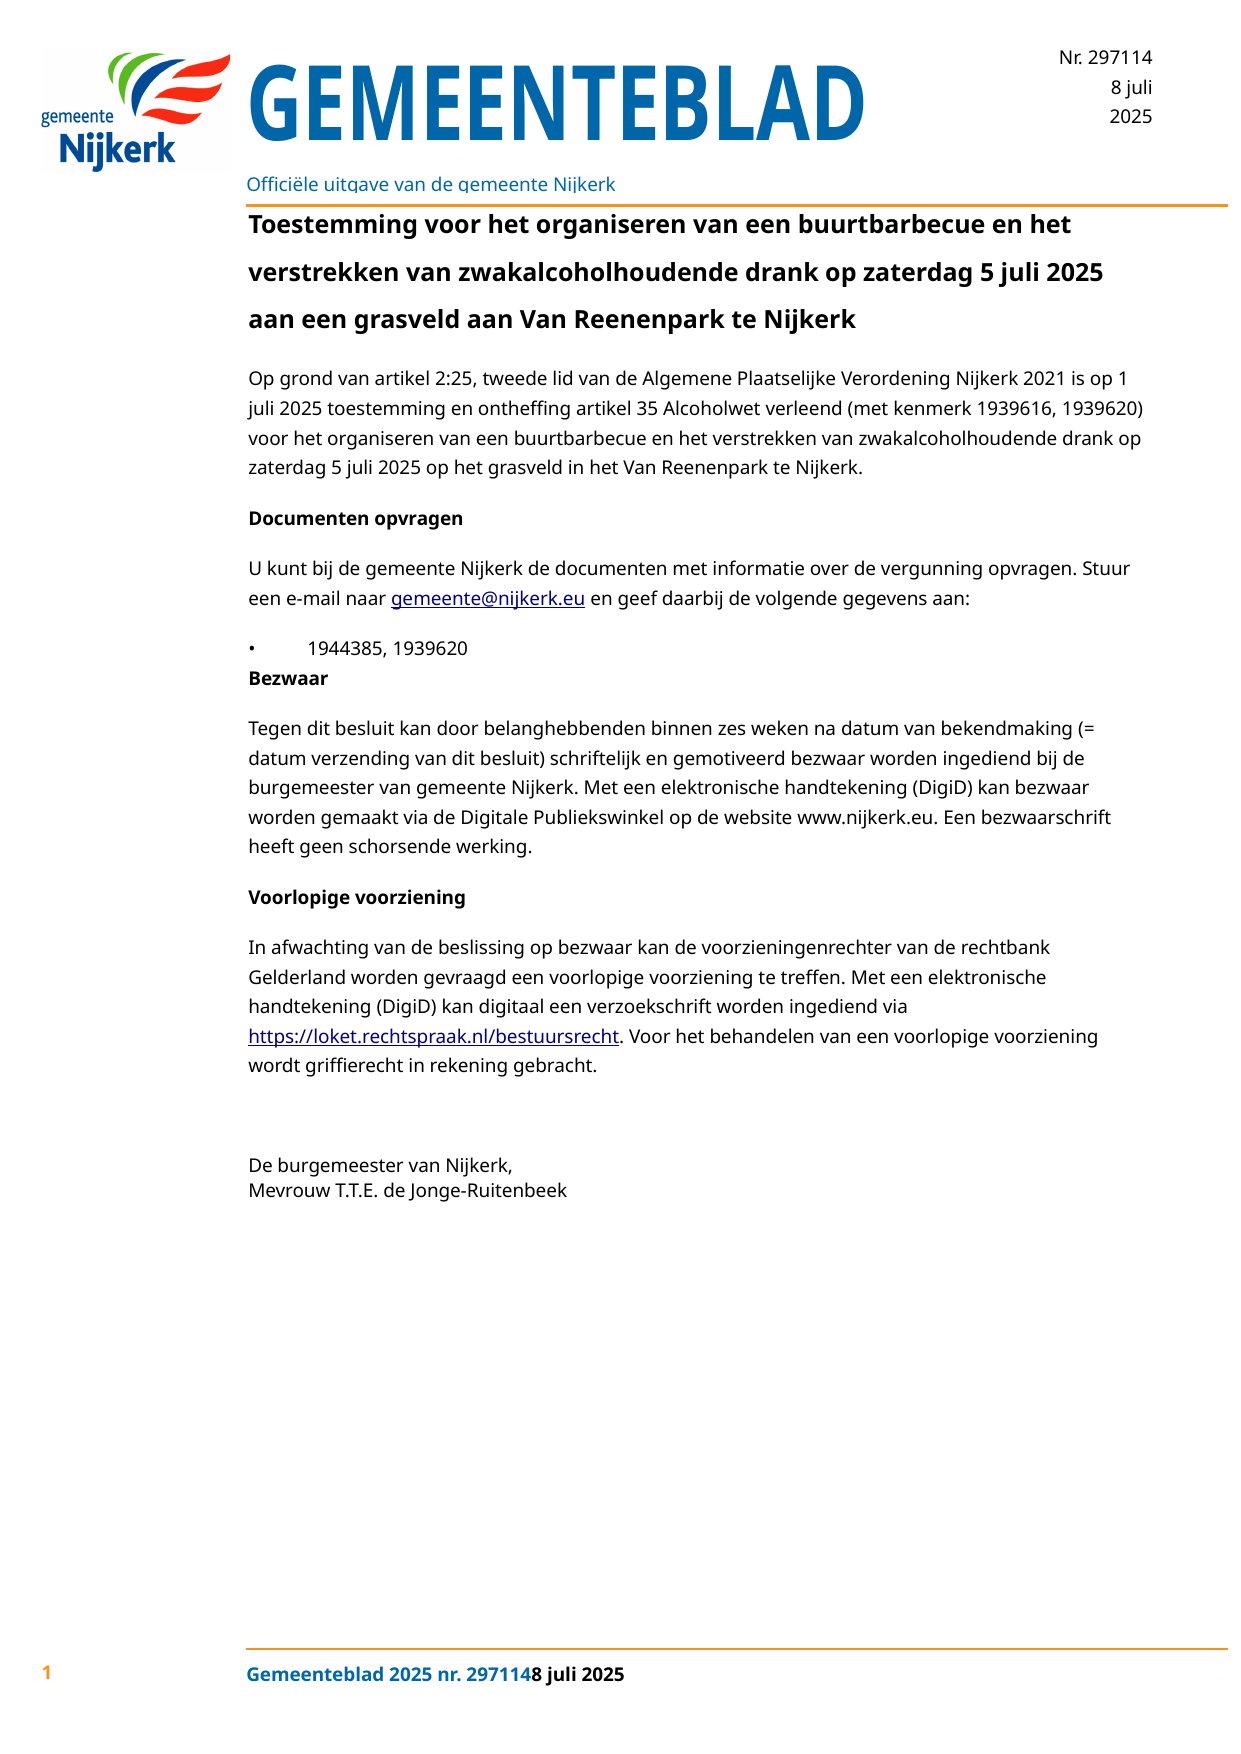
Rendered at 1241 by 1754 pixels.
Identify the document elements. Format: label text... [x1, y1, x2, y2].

text U kunt bij de gemeente Nijkerk de documenten met informatie over de vergunning opvragen. Stuur een e-mail naar gemeente@nijkerk.eu en geef daarbij de volgende gegevens aan: [248, 555, 1152, 610]
list 1944385, 1939620 [248, 635, 1152, 661]
text De burgemeester van Nijkerk, [248, 1152, 1152, 1178]
text Mevrouw T.T.E. de Jonge-Ruitenbeek [248, 1178, 1152, 1203]
text Toestemming voor het organiseren van een buurtbarbecue en het verstrekken van zwakalcoholhoudende drank op zaterdag 5 juli 2025 aan een grasveld aan Van Reenenpark te Nijkerk [248, 207, 1152, 336]
text In afwachting van de beslissing op bezwaar kan de voorzieningenrechter van de rechtbank Gelderland worden gevraagd een voorlopige voorziening te treffen. Met een elektronische handtekening (DigiD) kan digitaal een verzoekschrift worden ingediend via https://loket.rechtspraak.nl/bestuursrecht. Voor het behandelen van een voorlopige voorziening wordt griffierecht in rekening gebracht. [248, 934, 1152, 1078]
text Op grond van artikel 2:25, tweede lid van de Algemene Plaatselijke Verordening Nijkerk 2021 is op 1 juli 2025 toestemming en ontheffing artikel 35 Alcoholwet verleend (met kenmerk 1939616, 1939620) voor het organiseren van een buurtbarbecue en het verstrekken van zwakalcoholhoudende drank op zaterdag 5 juli 2025 op het grasveld in het Van Reenenpark te Nijkerk. [248, 366, 1152, 480]
text Documenten opvragen [248, 505, 1152, 530]
text Bezwaar [248, 665, 1152, 690]
picture [41, 47, 231, 172]
text Voorlopige voorziening [248, 884, 1152, 909]
text Tegen dit besluit kan door belanghebbenden binnen zes weken na datum van bekendmaking (= datum verzending van dit besluit) schriftelijk en gemotiveerd bezwaar worden ingediend bij de burgemeester van gemeente Nijkerk. Met een elektronische handtekening (DigiD) kan bezwaar worden gemaakt via de Digitale Publiekswinkel op de website www.nijkerk.eu. Een bezwaarschrift heeft geen schorsende werking. [248, 715, 1152, 859]
